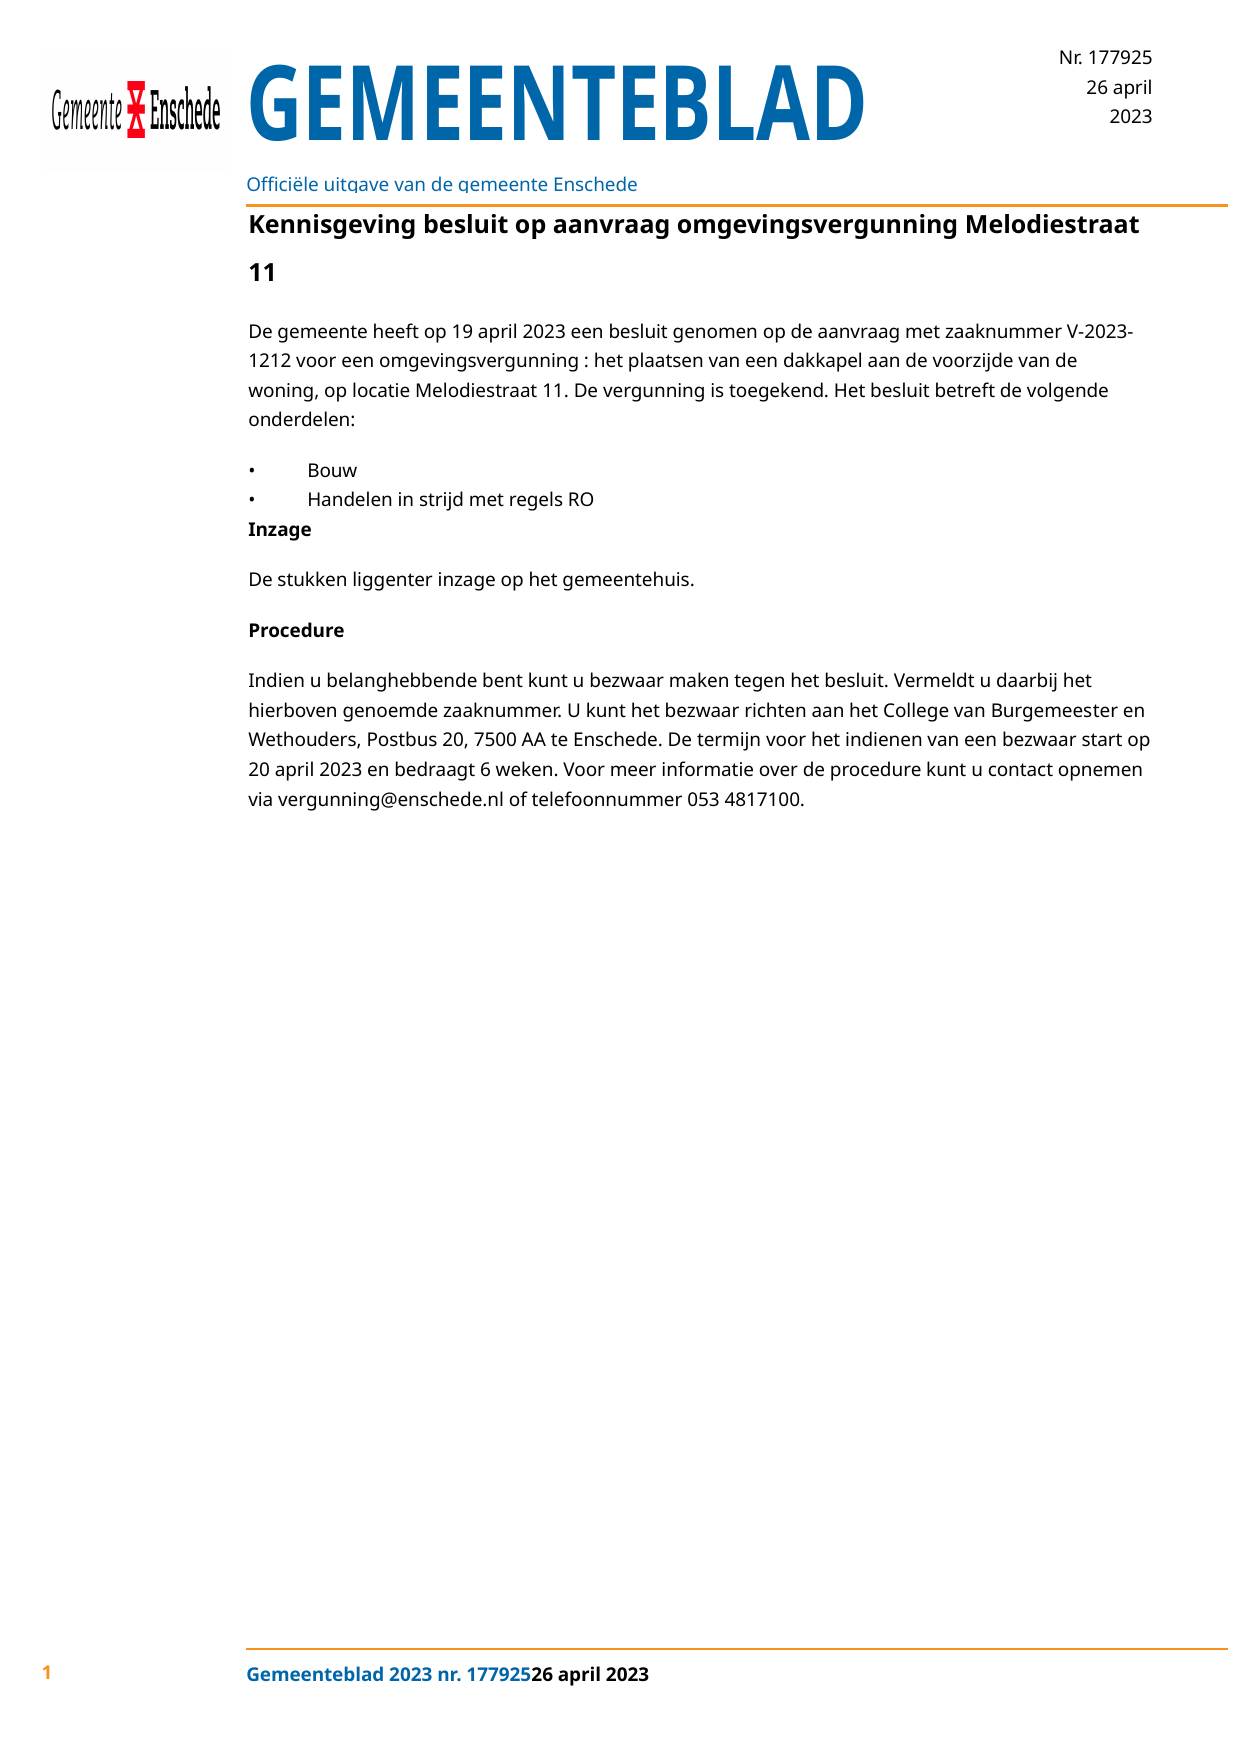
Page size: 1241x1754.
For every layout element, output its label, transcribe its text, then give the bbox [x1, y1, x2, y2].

text De gemeente heeft op 19 april 2023 een besluit genomen op de aanvraag met zaaknummer V-2023-1212 voor een omgevingsvergunning : het plaatsen van een dakkapel aan de voorzijde van de woning, op locatie Melodiestraat 11. De vergunning is toegekend. Het besluit betreft de volgende onderdelen: [248, 318, 1152, 432]
text Kennisgeving besluit op aanvraag omgevingsvergunning Melodiestraat 11 [248, 207, 1152, 288]
picture [41, 47, 231, 172]
text Indien u belanghebbende bent kunt u bezwaar maken tegen het besluit. Vermeldt u daarbij het hierboven genoemde zaaknummer. U kunt het bezwaar richten aan het College van Burgemees­ter en Wethouders, Postbus 20, 7500 AA te Enschede. De termijn voor het indienen van een bezwaar start op 20 april 2023 en bedraagt 6 weken. Voor meer informatie over de procedure kunt u contact opnemen via vergunning@enschede.nl of telefoonnummer 053 4817100. [248, 667, 1152, 812]
text De stukken liggenter inzage op het gemeentehuis. [248, 567, 1152, 592]
text Inzage [248, 516, 1152, 542]
list Handelen in strijd met regels RO [248, 487, 1152, 512]
list Bouw [248, 457, 1152, 483]
text Procedure [248, 617, 1152, 643]
